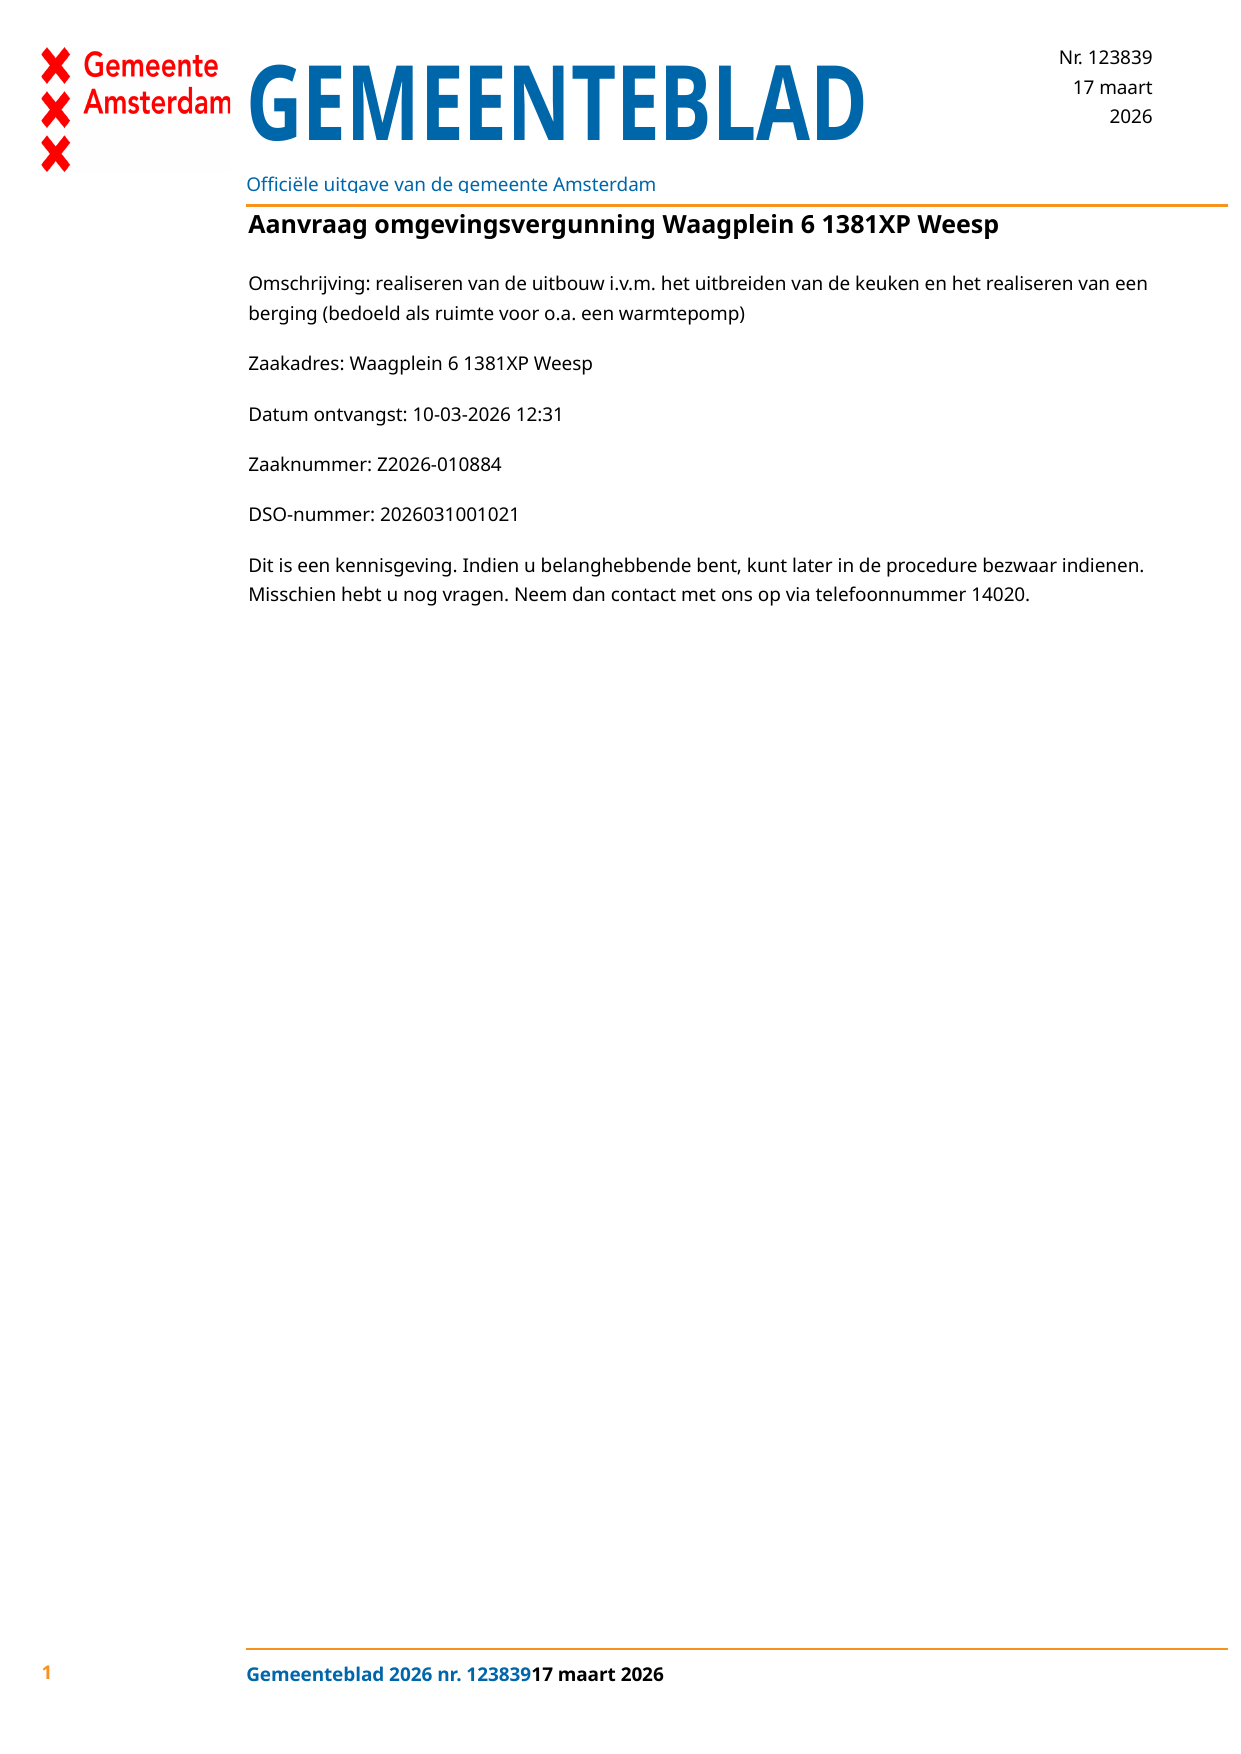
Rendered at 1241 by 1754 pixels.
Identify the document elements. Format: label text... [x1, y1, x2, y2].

text Zaakadres: Waagplein 6 1381XP Weesp [248, 350, 1152, 376]
text Aanvraag omgevingsvergunning Waagplein 6 1381XP Weesp [248, 207, 1152, 241]
text Dit is een kennisgeving. Indien u belanghebbende bent, kunt later in de procedure bezwaar indienen. Misschien hebt u nog vragen. Neem dan contact met ons op via telefoonnummer 14020. [248, 552, 1152, 607]
text Datum ontvangst: 10-03-2026 12:31 [248, 401, 1152, 426]
text Zaaknummer: Z2026-010884 [248, 451, 1152, 477]
text DSO-nummer: 2026031001021 [248, 502, 1152, 527]
picture [41, 47, 231, 172]
text Omschrijving: realiseren van de uitbouw i.v.m. het uitbreiden van de keuken en het realiseren van een berging (bedoeld als ruimte voor o.a. een warmtepomp) [248, 270, 1152, 326]
